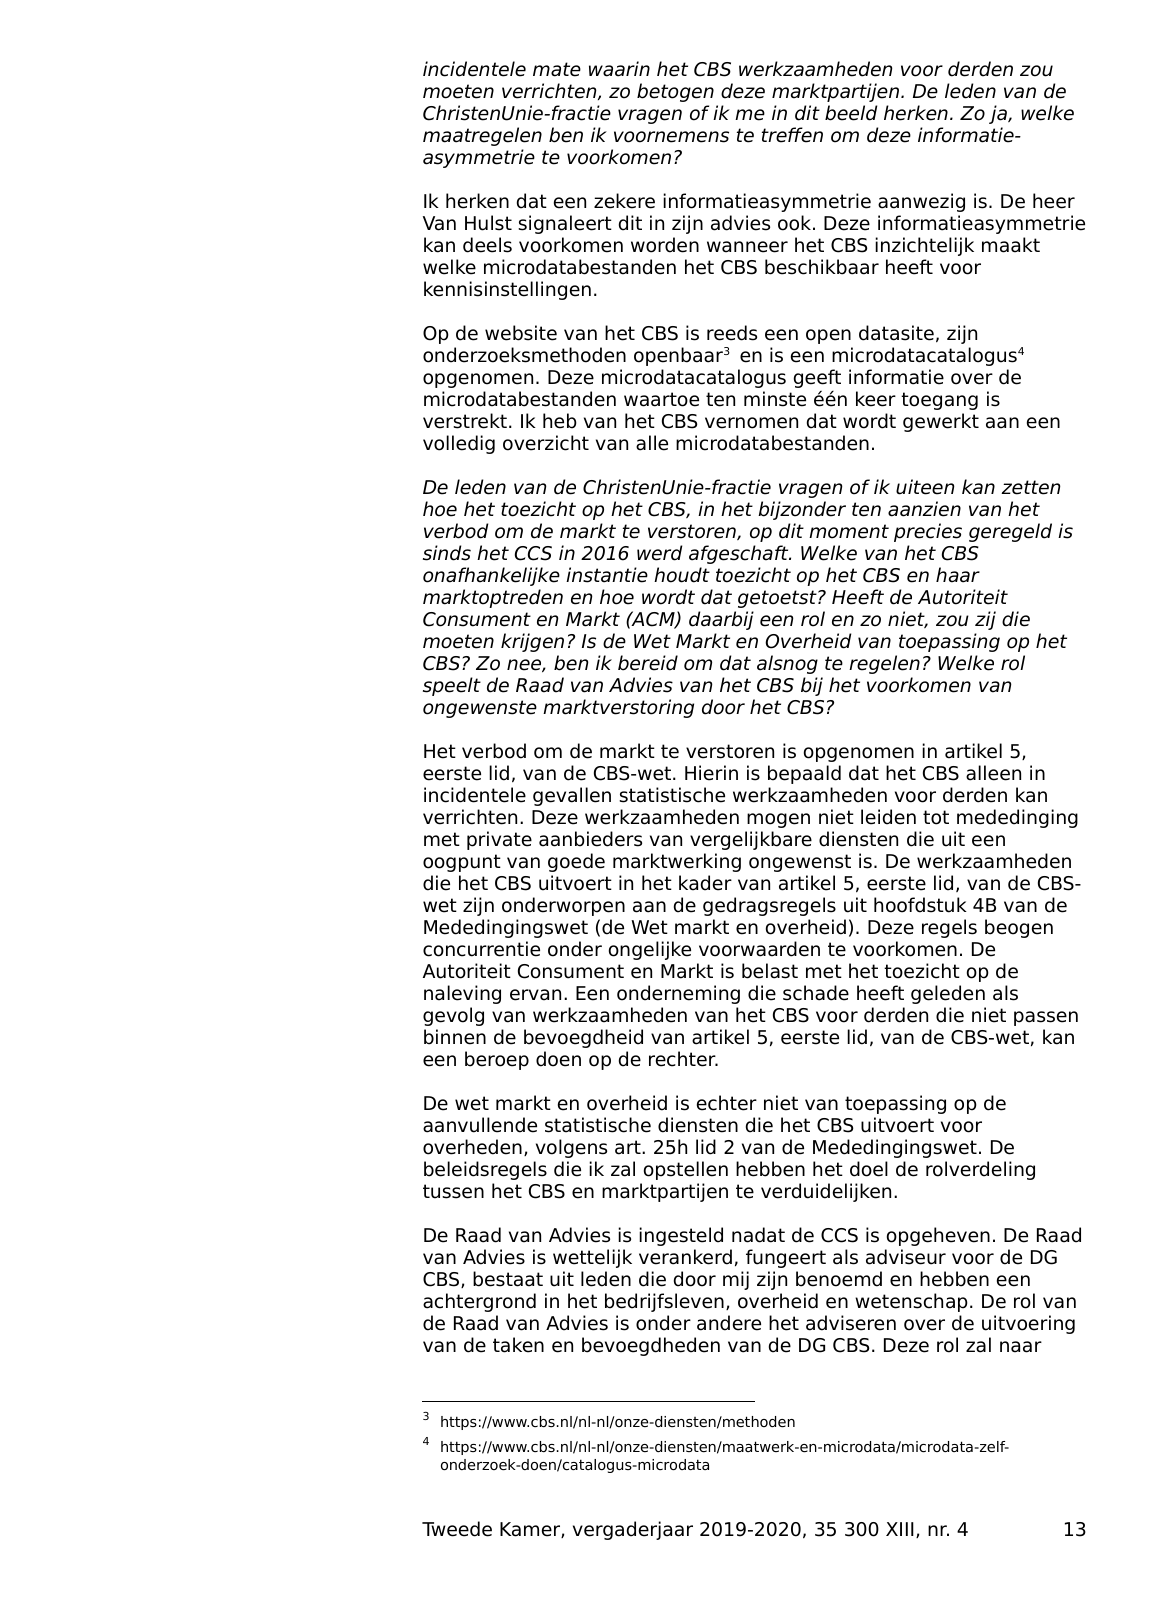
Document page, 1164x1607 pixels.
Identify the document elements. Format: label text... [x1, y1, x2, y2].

text De wet markt en overheid is echter niet van toepassing op de aanvullende statistische diensten die het CBS uitvoert voor overheden, volgens art. 25h lid 2 van de Mededingingswet. De beleidsregels die ik zal opstellen hebben het doel de rolverdeling tussen het CBS en marktpartijen te verduidelijken. [422, 1093, 1087, 1203]
text Ik herken dat een zekere informatieasymmetrie aanwezig is. De heer Van Hulst signaleert dit in zijn advies ook. Deze informatieasymmetrie kan deels voorkomen worden wanneer het CBS inzichtelijk maakt welke microdatabestanden het CBS beschikbaar heeft voor kennisinstellingen. [422, 191, 1087, 301]
text De Raad van Advies is ingesteld nadat de CCS is opgeheven. De Raad van Advies is wettelijk verankerd, fungeert als adviseur voor de DG CBS, bestaat uit leden die door mij zijn benoemd en hebben een achtergrond in het bedrijfsleven, overheid en wetenschap. De rol van de Raad van Advies is onder andere het adviseren over de uitvoering van de taken en bevoegdheden van de DG CBS. Deze rol zal naar [422, 1225, 1087, 1357]
text De leden van de ChristenUnie-fractie vragen of ik uiteen kan zetten hoe het toezicht op het CBS, in het bijzonder ten aanzien van het verbod om de markt te verstoren, op dit moment precies geregeld is sinds het CCS in 2016 werd afgeschaft. Welke van het CBS onafhankelijke instantie houdt toezicht op het CBS en haar marktoptreden en hoe wordt dat getoetst? Heeft de Autoriteit Consument en Markt (ACM) daarbij een rol en zo niet, zou zij die moeten krijgen? Is de Wet Markt en Overheid van toepassing op het CBS? Zo nee, ben ik bereid om dat alsnog te regelen? Welke rol speelt de Raad van Advies van het CBS bij het voorkomen van ongewenste marktverstoring door het CBS? [422, 477, 1087, 719]
text https://www.cbs.nl/nl-nl/onze-diensten/methoden [422, 1410, 1087, 1432]
text incidentele mate waarin het CBS werkzaamheden voor derden zou moeten verrichten, zo betogen deze marktpartijen. De leden van de ChristenUnie-fractie vragen of ik me in dit beeld herken. Zo ja, welke maatregelen ben ik voornemens te treffen om deze informatie-asymmetrie te voorkomen? [422, 59, 1087, 169]
text https://www.cbs.nl/nl-nl/onze-diensten/maatwerk-en-microdata/microdata-zelf-onderzoek-doen/catalogus-microdata [422, 1435, 1087, 1474]
text Het verbod om de markt te verstoren is opgenomen in artikel 5, eerste lid, van de CBS-wet. Hierin is bepaald dat het CBS alleen in incidentele gevallen statistische werkzaamheden voor derden kan verrichten. Deze werkzaamheden mogen niet leiden tot mededinging met private aanbieders van vergelijkbare diensten die uit een oogpunt van goede marktwerking ongewenst is. De werkzaamheden die het CBS uitvoert in het kader van artikel 5, eerste lid, van de CBS-wet zijn onderworpen aan de gedragsregels uit hoofdstuk 4B van de Mededingingswet (de Wet markt en overheid). Deze regels beogen concurrentie onder ongelijke voorwaarden te voorkomen. De Autoriteit Consument en Markt is belast met het toezicht op de naleving ervan. Een onderneming die schade heeft geleden als gevolg van werkzaamheden van het CBS voor derden die niet passen binnen de bevoegdheid van artikel 5, eerste lid, van de CBS-wet, kan een beroep doen op de rechter. [422, 741, 1087, 1071]
text Op de website van het CBS is reeds een open datasite, zijn onderzoeksmethoden openbaar en is een microdatacatalogus opgenomen. Deze microdatacatalogus geeft informatie over de microdatabestanden waartoe ten minste één keer toegang is verstrekt. Ik heb van het CBS vernomen dat wordt gewerkt aan een volledig overzicht van alle microdatabestanden. [422, 323, 1087, 455]
